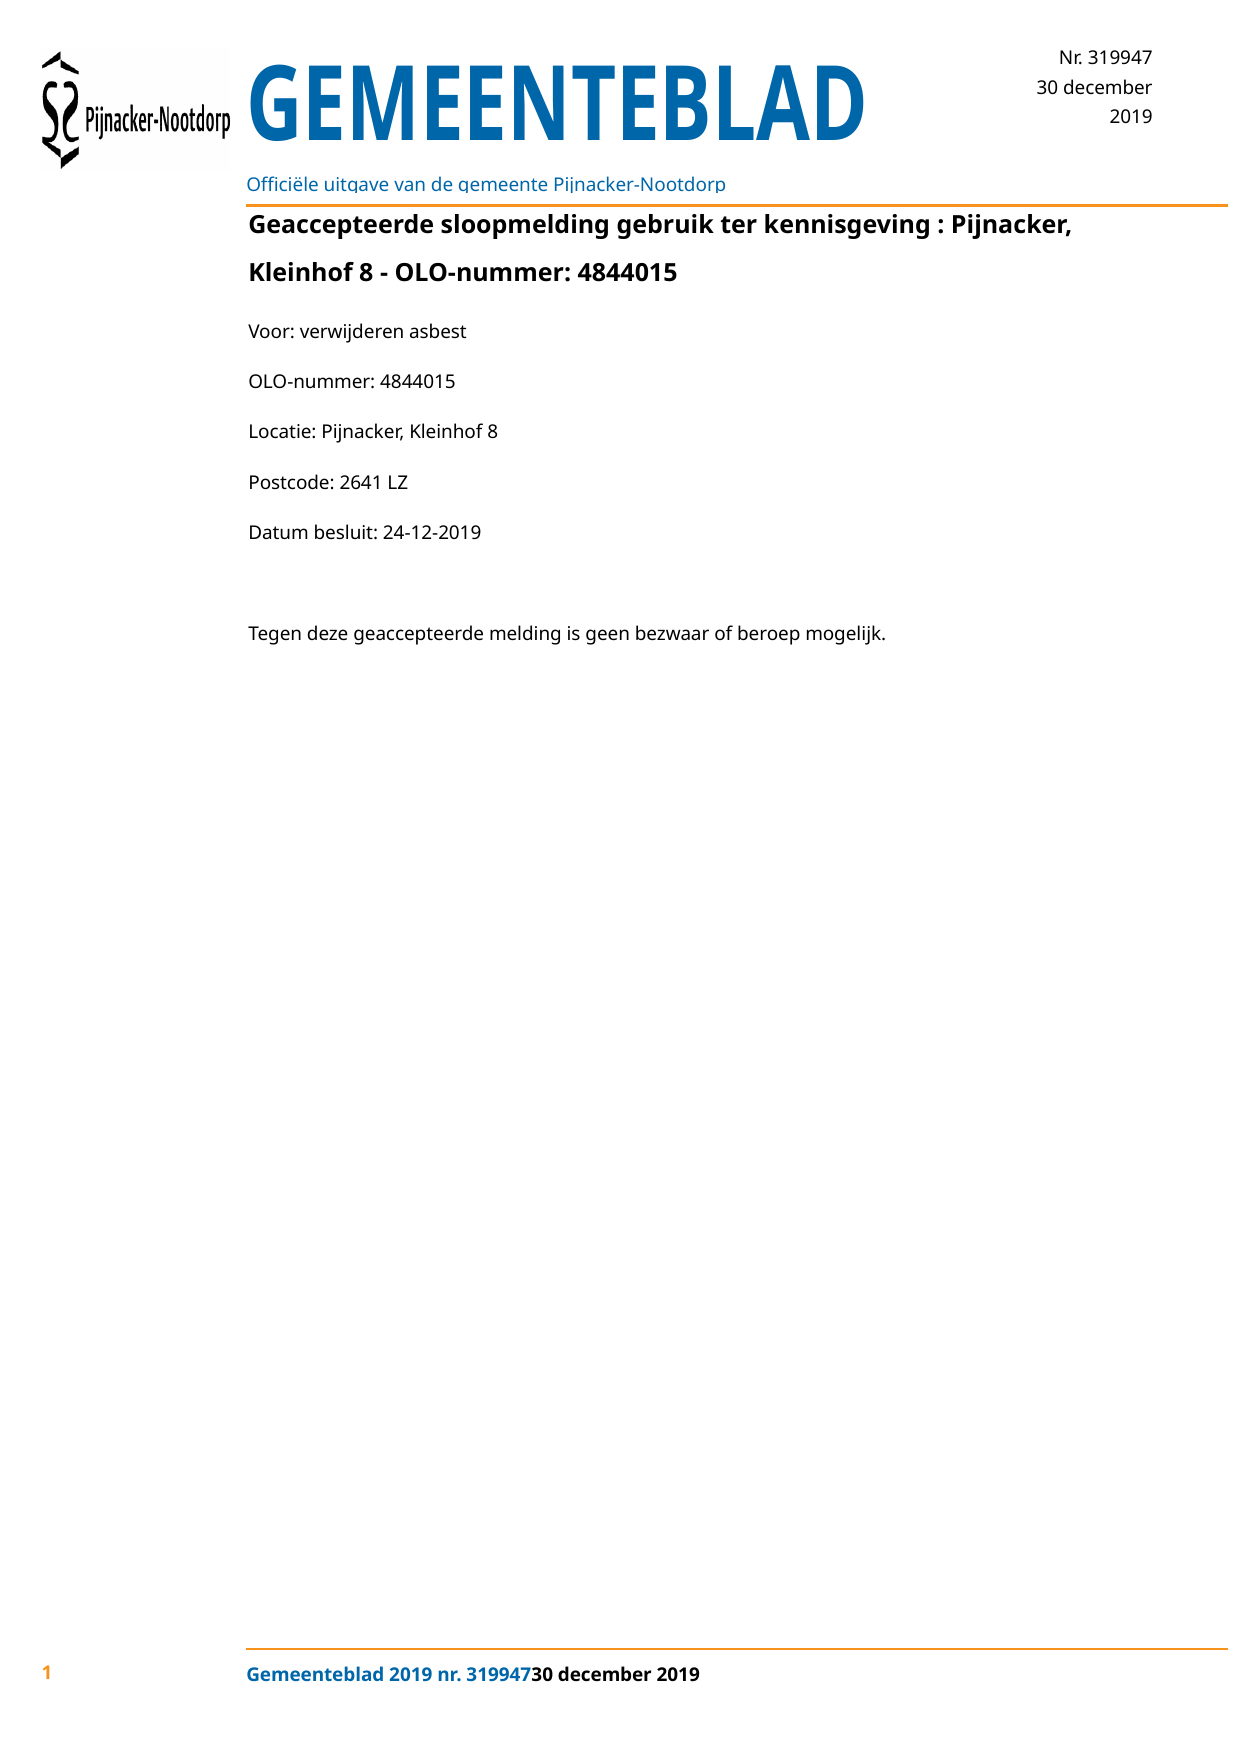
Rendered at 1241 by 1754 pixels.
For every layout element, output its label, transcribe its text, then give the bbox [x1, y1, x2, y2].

text Geaccepteerde sloopmelding gebruik ter kennisgeving : Pijnacker, Kleinhof 8 - OLO-nummer: 4844015 [248, 207, 1152, 288]
text Datum besluit: 24-12-2019 [248, 519, 1152, 545]
text OLO-nummer: 4844015 [248, 368, 1152, 394]
text Postcode: 2641 LZ [248, 469, 1152, 495]
text Voor: verwijderen asbest [248, 318, 1152, 344]
text Tegen deze geaccepteerde melding is geen bezwaar of beroep mogelijk. [248, 620, 1152, 646]
picture [41, 47, 231, 172]
text Locatie: Pijnacker, Kleinhof 8 [248, 419, 1152, 444]
